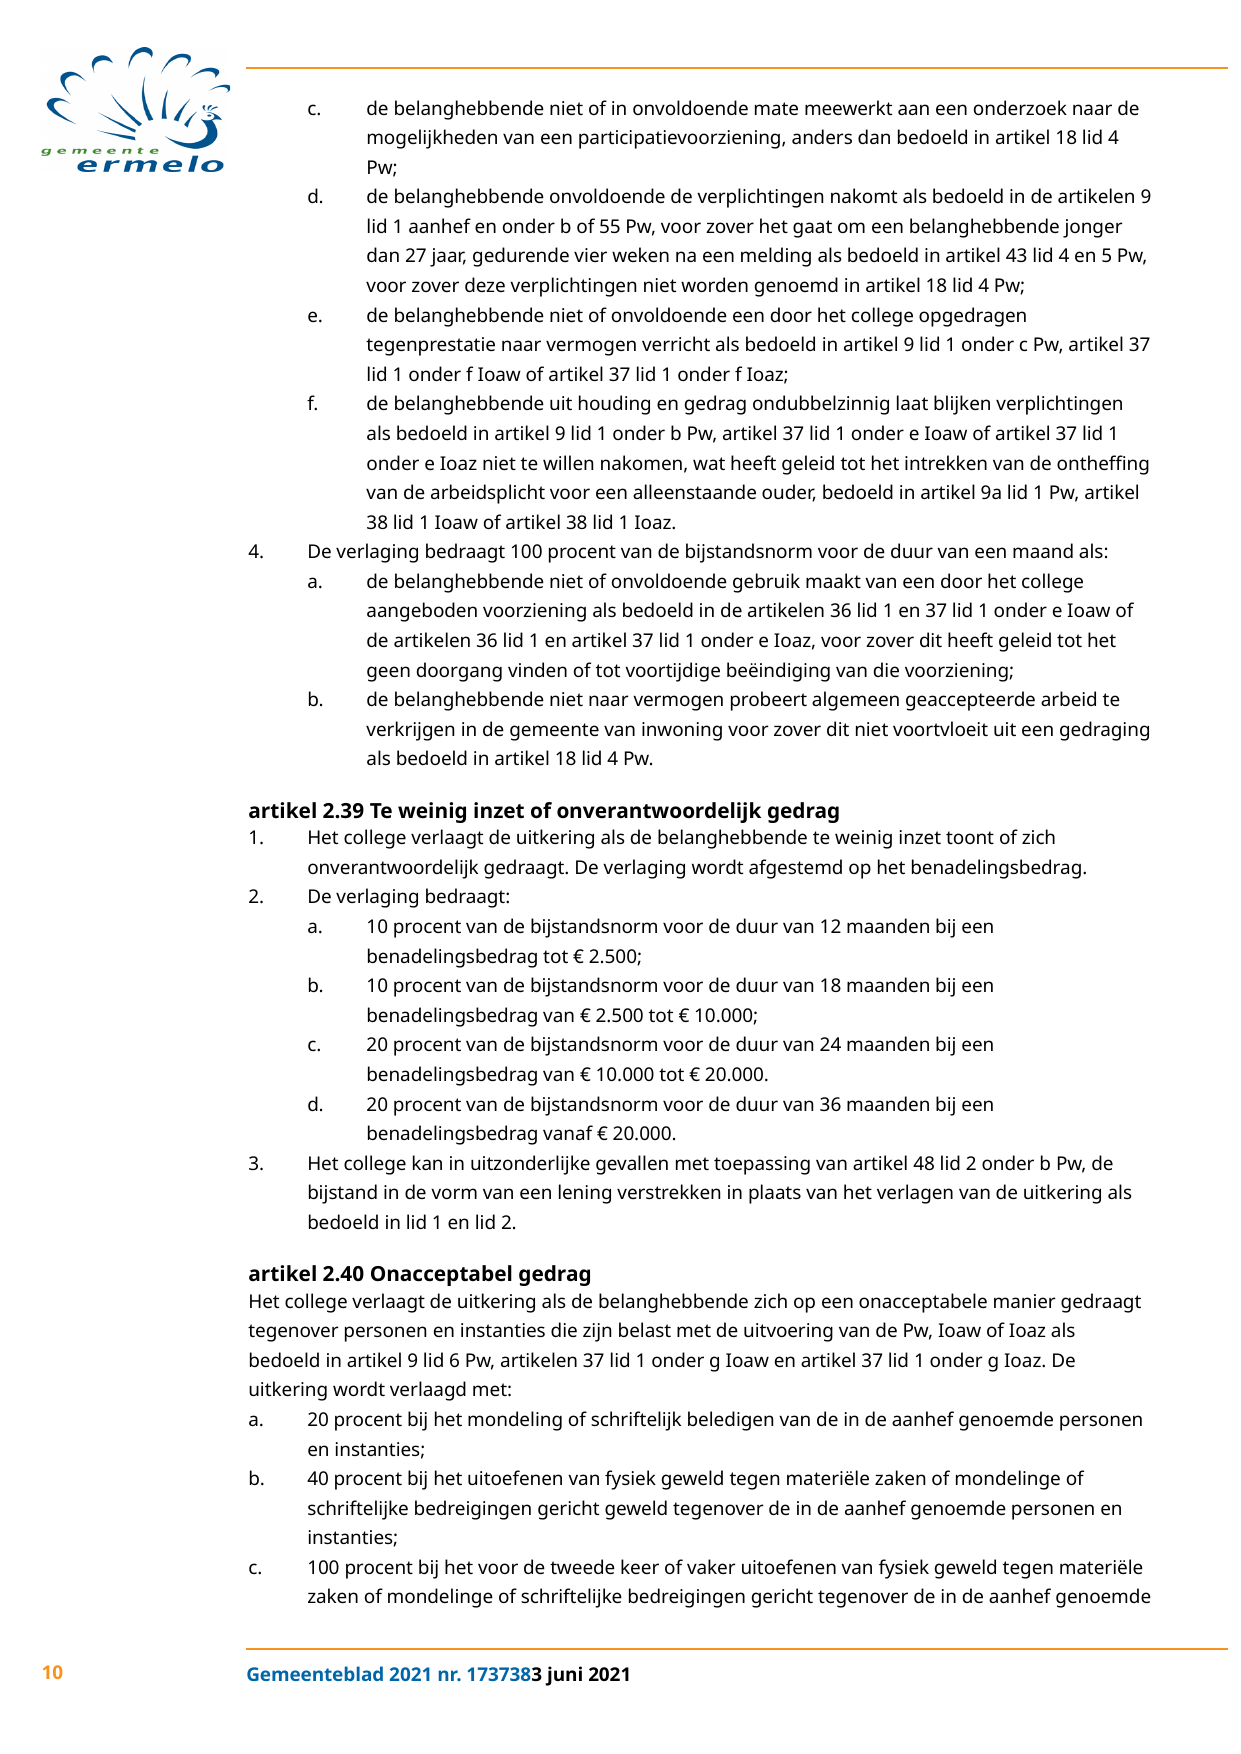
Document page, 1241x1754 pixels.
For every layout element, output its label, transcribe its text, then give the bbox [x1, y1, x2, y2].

picture [41, 47, 231, 172]
list de belanghebbende niet of onvoldoende gebruik maakt van een door het college aangeboden voorziening als bedoeld in de artikelen 36 lid 1 en 37 lid 1 onder e Ioaw of de artikelen 36 lid 1 en artikel 37 lid 1 onder e Ioaz, voor zover dit heeft geleid tot het geen doorgang vinden of tot voortijdige beëindiging van die voorziening; [307, 568, 1152, 683]
text artikel 2.39 Te weinig inzet of onverantwoordelijk gedrag [248, 796, 1152, 824]
text artikel 2.40 Onacceptabel gedrag [248, 1259, 1152, 1288]
list Het college verlaagt de uitkering als de belanghebbende te weinig inzet toont of zich onverantwoordelijk gedraagt. De verlaging wordt afgestemd op het benadelingsbedrag. [248, 824, 1152, 880]
list De verlaging bedraagt 100 procent van de bijstandsnorm voor de duur van een maand als: [248, 538, 1152, 564]
text Het college verlaagt de uitkering als de belanghebbende zich op een onacceptabele manier gedraagt tegenover personen en instanties die zijn belast met de uitvoering van de Pw, Ioaw of Ioaz als bedoeld in artikel 9 lid 6 Pw, artikelen 37 lid 1 onder g Ioaw en artikel 37 lid 1 onder g Ioaz. De uitkering wordt verlaagd met: [248, 1288, 1152, 1402]
list 40 procent bij het uitoefenen van fysiek geweld tegen materiële zaken of mondelinge of schriftelijke bedreigingen gericht geweld tegenover de in de aanhef genoemde personen en instanties; [248, 1465, 1152, 1550]
list de belanghebbende onvoldoende de verplichtingen nakomt als bedoeld in de artikelen 9 lid 1 aanhef en onder b of 55 Pw, voor zover het gaat om een belanghebbende jonger dan 27 jaar, gedurende vier weken na een melding als bedoeld in artikel 43 lid 4 en 5 Pw, voor zover deze verplichtingen niet worden genoemd in artikel 18 lid 4 Pw; [307, 183, 1152, 298]
list 20 procent bij het mondeling of schriftelijk beledigen van de in de aanhef genoemde personen en instanties; [248, 1406, 1152, 1462]
list 20 procent van de bijstandsnorm voor de duur van 36 maanden bij een benadelingsbedrag vanaf € 20.000. [307, 1091, 1152, 1146]
list 10 procent van de bijstandsnorm voor de duur van 12 maanden bij een benadelingsbedrag tot € 2.500; [307, 913, 1152, 968]
list de belanghebbende niet naar vermogen probeert algemeen geaccepteerde arbeid te verkrijgen in de gemeente van inwoning voor zover dit niet voortvloeit uit een gedraging als bedoeld in artikel 18 lid 4 Pw. [307, 686, 1152, 771]
list 10 procent van de bijstandsnorm voor de duur van 18 maanden bij een benadelingsbedrag van € 2.500 tot € 10.000; [307, 972, 1152, 1028]
list 20 procent van de bijstandsnorm voor de duur van 24 maanden bij een benadelingsbedrag van € 10.000 tot € 20.000. [307, 1032, 1152, 1087]
list de belanghebbende niet of in onvoldoende mate meewerkt aan een onderzoek naar de mogelijkheden van een participatievoorziening, anders dan bedoeld in artikel 18 lid 4 Pw; [307, 95, 1152, 180]
list de belanghebbende uit houding en gedrag ondubbelzinnig laat blijken verplichtingen als bedoeld in artikel 9 lid 1 onder b Pw, artikel 37 lid 1 onder e Ioaw of artikel 37 lid 1 onder e Ioaz niet te willen nakomen, wat heeft geleid tot het intrekken van de ontheffing van de arbeidsplicht voor een alleenstaande ouder, bedoeld in artikel 9a lid 1 Pw, artikel 38 lid 1 Ioaw of artikel 38 lid 1 Ioaz. [307, 391, 1152, 535]
list De verlaging bedraagt: [248, 884, 1152, 909]
list Het college kan in uitzonderlijke gevallen met toepassing van artikel 48 lid 2 onder b Pw, de bijstand in de vorm van een lening verstrekken in plaats van het verlagen van de uitkering als bedoeld in lid 1 en lid 2. [248, 1150, 1152, 1235]
list 100 procent bij het voor de tweede keer of vaker uitoefenen van fysiek geweld tegen materiële zaken of mondelinge of schriftelijke bedreigingen gericht tegenover de in de aanhef genoemde [248, 1554, 1152, 1609]
list de belanghebbende niet of onvoldoende een door het college opgedragen tegenprestatie naar vermogen verricht als bedoeld in artikel 9 lid 1 onder c Pw, artikel 37 lid 1 onder f Ioaw of artikel 37 lid 1 onder f Ioaz; [307, 302, 1152, 387]
